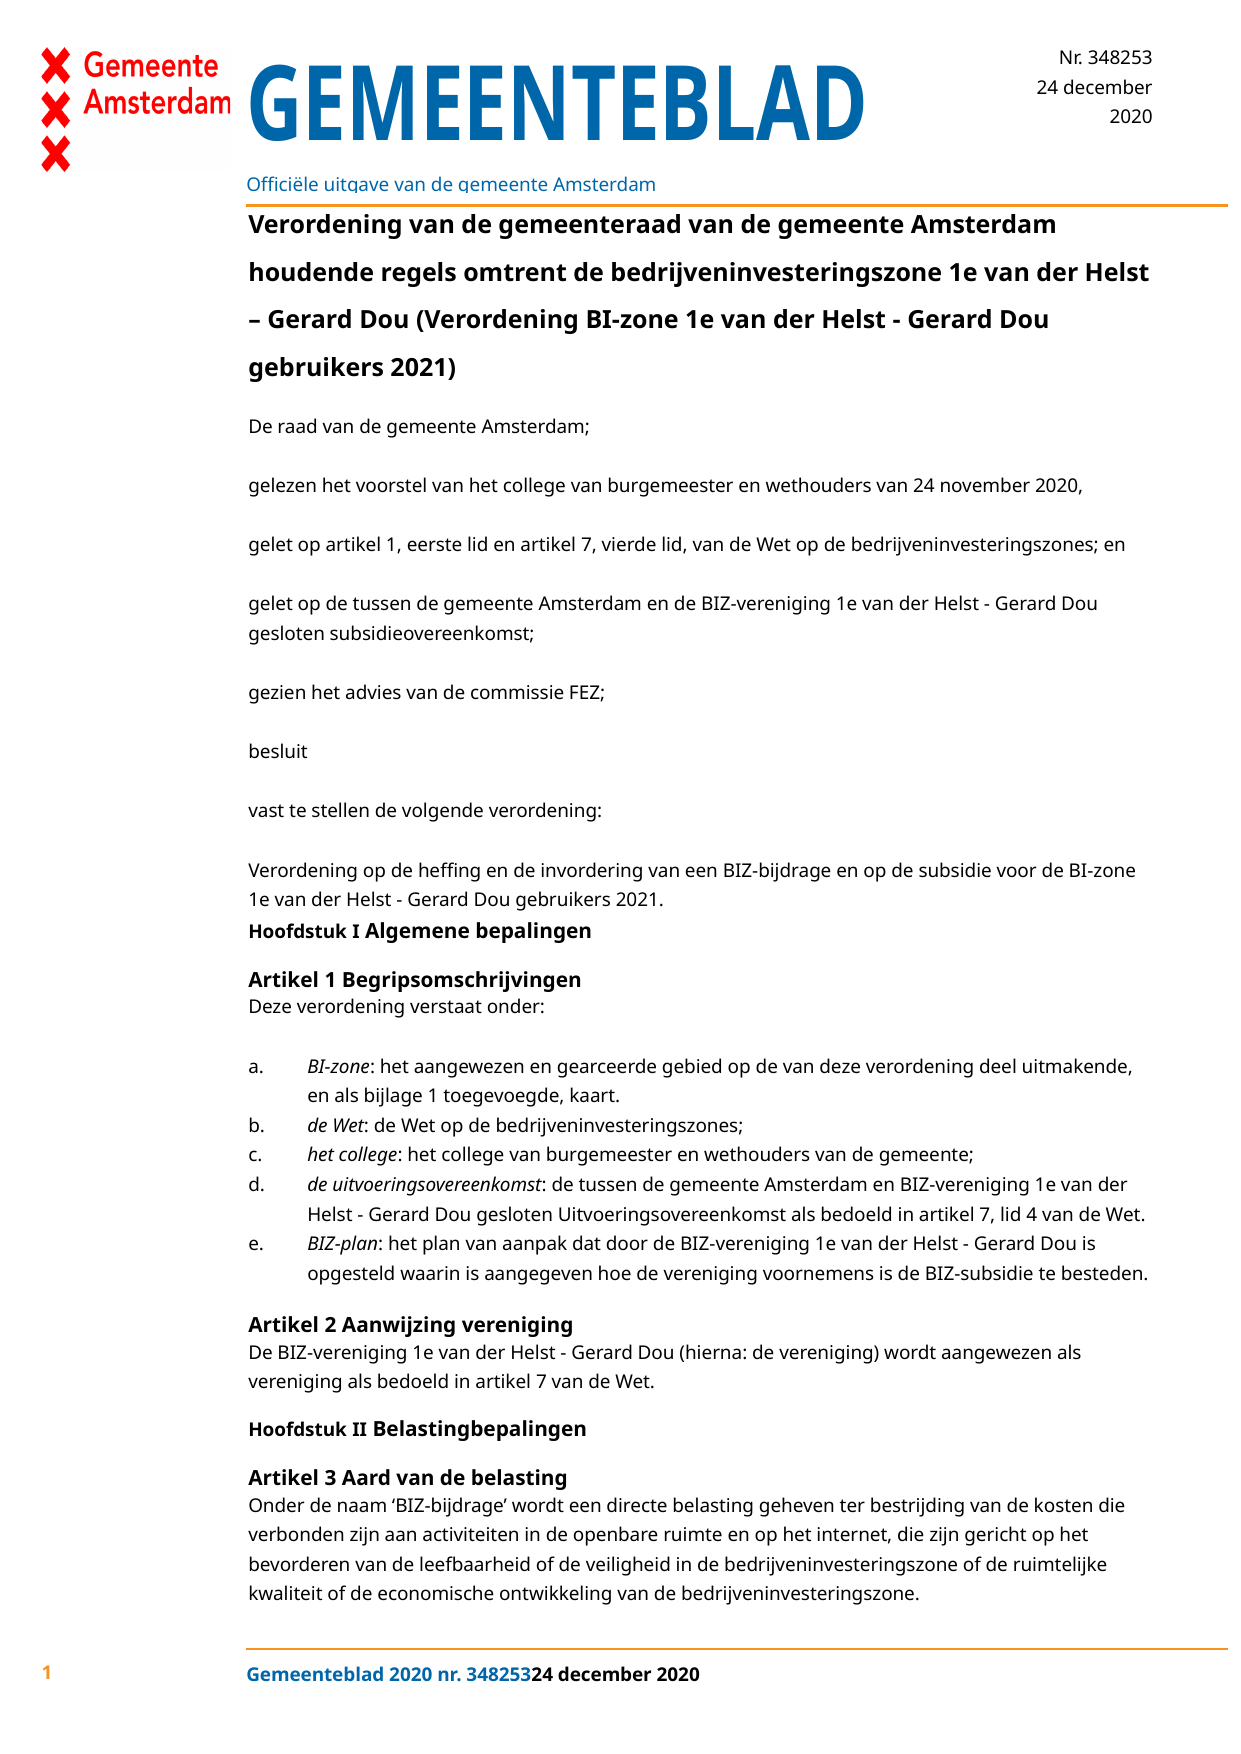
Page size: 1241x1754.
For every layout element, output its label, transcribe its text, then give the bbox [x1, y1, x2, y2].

text Hoofdstuk I Algemene bepalingen [248, 916, 1152, 944]
text gezien het advies van de commissie FEZ; [248, 679, 1152, 705]
text Hoofdstuk II Belastingbepalingen [248, 1414, 1152, 1442]
text Deze verordening verstaat onder: [248, 994, 1152, 1019]
text Artikel 2 Aanwijzing vereniging [248, 1310, 1152, 1339]
text gelet op artikel 1, eerste lid en artikel 7, vierde lid, van de Wet op de bedrijveninvesteringszones; en [248, 531, 1152, 557]
text gelet op de tussen de gemeente Amsterdam en de BIZ-vereniging 1e van der Helst - Gerard Dou gesloten subsidieovereenkomst; [248, 591, 1152, 646]
text gelezen het voorstel van het college van burgemeester en wethouders van 24 november 2020, [248, 472, 1152, 498]
list de uitvoeringsovereenkomst: de tussen de gemeente Amsterdam en BIZ-vereniging 1e van der Helst - Gerard Dou gesloten Uitvoeringsovereenkomst als bedoeld in artikel 7, lid 4 van de Wet. [248, 1171, 1152, 1227]
text Artikel 1 Begripsomschrijvingen [248, 965, 1152, 994]
text Verordening van de gemeenteraad van de gemeente Amsterdam houdende regels omtrent de bedrijveninvesteringszone 1e van der Helst – Gerard Dou (Verordening BI-zone 1e van der Helst - Gerard Dou gebruikers 2021) [248, 207, 1152, 384]
text Artikel 3 Aard van de belasting [248, 1463, 1152, 1492]
text besluit [248, 738, 1152, 764]
picture [41, 47, 231, 172]
list BI-zone: het aangewezen en gearceerde gebied op de van deze verordening deel uitmakende, en als bijlage 1 toegevoegde, kaart. [248, 1053, 1152, 1108]
list het college: het college van burgemeester en wethouders van de gemeente; [248, 1142, 1152, 1167]
list de Wet: de Wet op de bedrijveninvesteringszones; [248, 1112, 1152, 1138]
text Onder de naam ‘BIZ-bijdrage’ wordt een directe belasting geheven ter bestrijding van de kosten die verbonden zijn aan activiteiten in de openbare ruimte en op het internet, die zijn gericht op het bevorderen van de leefbaarheid of de veiligheid in de bedrijveninvesteringszone of de ruimtelijke kwaliteit of de economische ontwikkeling van de bedrijveninvesteringszone. [248, 1492, 1152, 1606]
list BIZ-plan: het plan van aanpak dat door de BIZ-vereniging 1e van der Helst - Gerard Dou is opgesteld waarin is aangegeven hoe de vereniging voornemens is de BIZ-subsidie te besteden. [248, 1230, 1152, 1286]
text vast te stellen de volgende verordening: [248, 798, 1152, 823]
text De BIZ-vereniging 1e van der Helst - Gerard Dou (hierna: de vereniging) wordt aangewezen als vereniging als bedoeld in artikel 7 van de Wet. [248, 1339, 1152, 1394]
text Verordening op de heffing en de invordering van een BIZ-bijdrage en op de subsidie voor de BI-zone 1e van der Helst - Gerard Dou gebruikers 2021. [248, 857, 1152, 912]
text De raad van de gemeente Amsterdam; [248, 413, 1152, 439]
